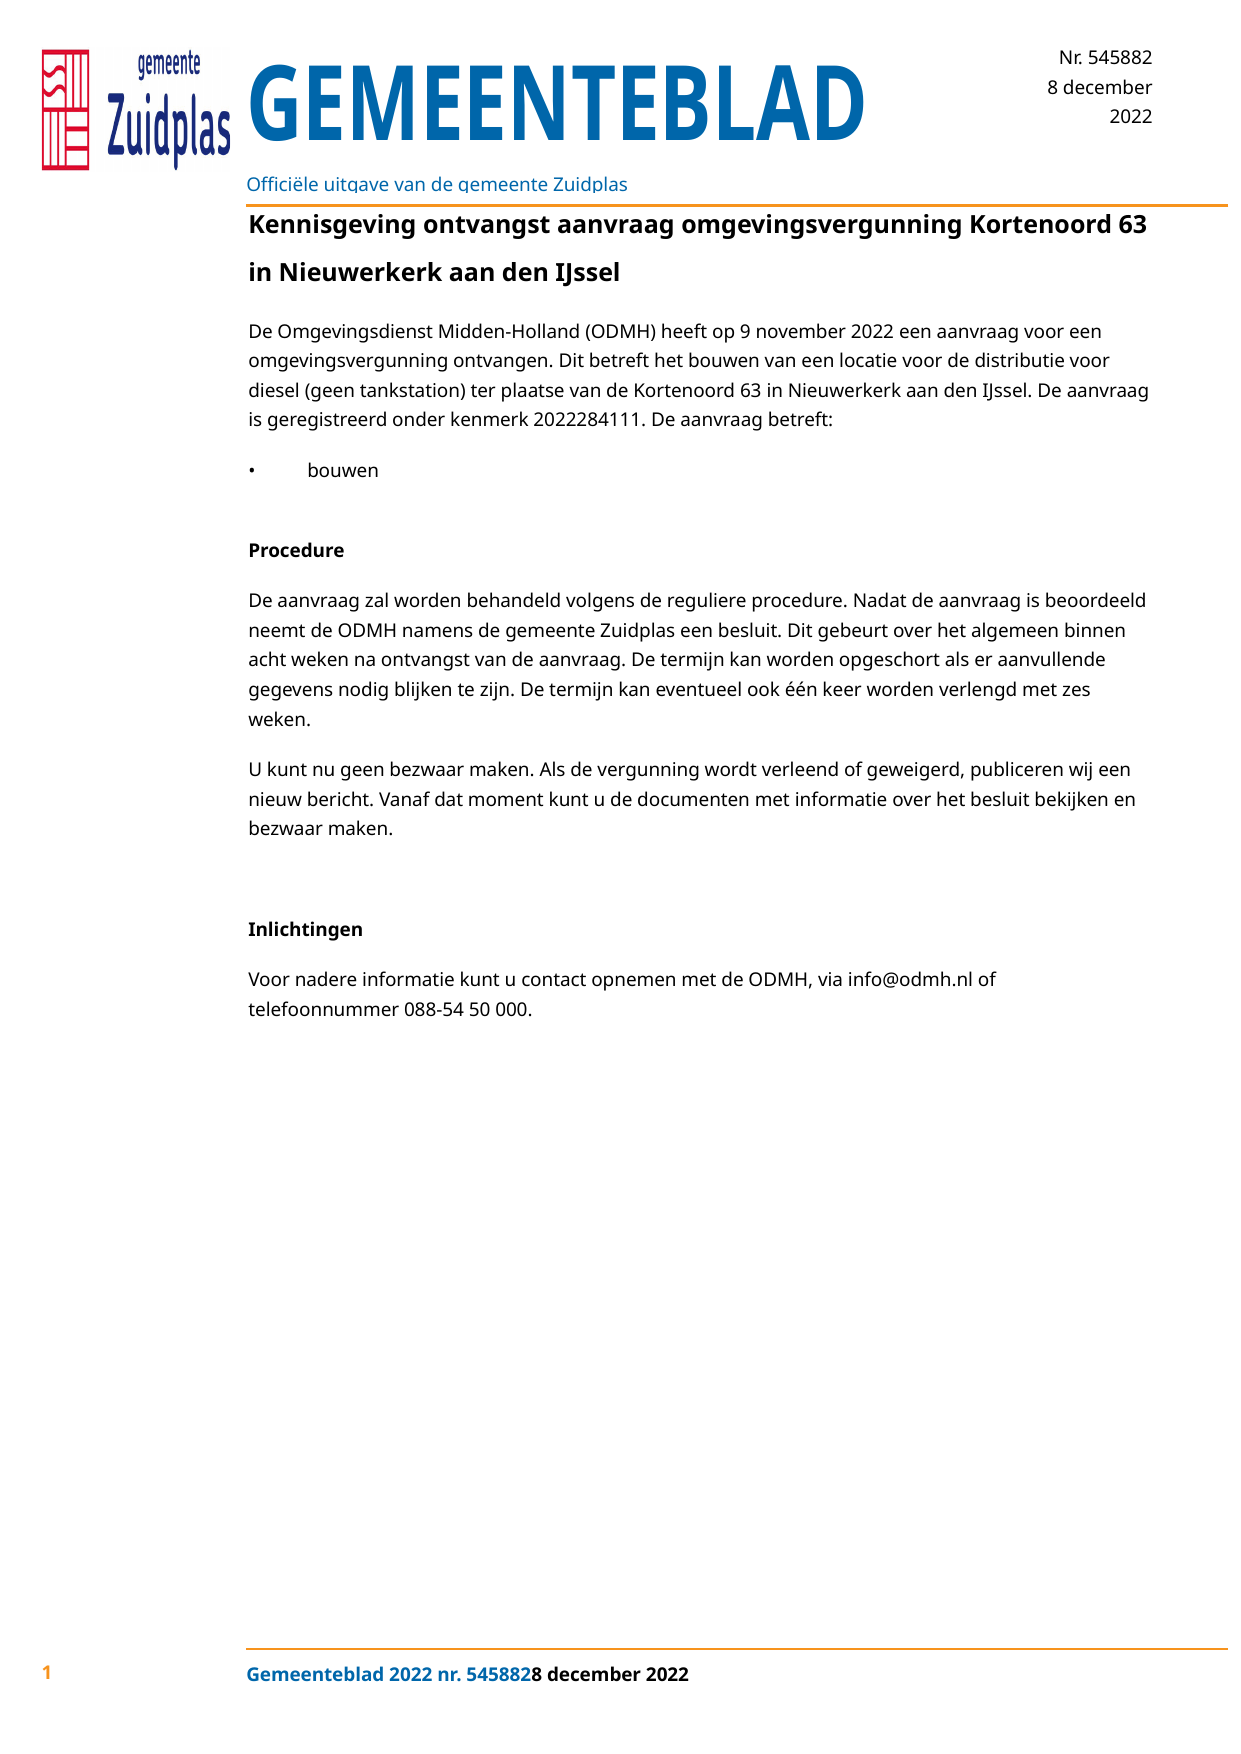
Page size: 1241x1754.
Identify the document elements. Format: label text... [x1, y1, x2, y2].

text De aanvraag zal worden behandeld volgens de reguliere procedure. Nadat de aanvraag is beoordeeld neemt de ODMH namens de gemeente Zuidplas een besluit. Dit gebeurt over het algemeen binnen acht weken na ontvangst van de aanvraag. De termijn kan worden opgeschort als er aanvullende gegevens nodig blijken te zijn. De termijn kan eventueel ook één keer worden verlengd met zes weken. [248, 587, 1152, 732]
text Procedure [248, 537, 1152, 563]
text Kennisgeving ontvangst aanvraag omgevingsvergunning Kortenoord 63 in Nieuwerkerk aan den IJssel [248, 207, 1152, 288]
picture [41, 47, 231, 172]
text Voor nadere informatie kunt u contact opnemen met de ODMH, via info@odmh.nl of telefoonnummer 088-54 50 000. [248, 967, 1152, 1022]
text De Omgevingsdienst Midden-Holland (ODMH) heeft op 9 november 2022 een aanvraag voor een omgevingsvergunning ontvangen. Dit betreft het bouwen van een locatie voor de distributie voor diesel (geen tankstation) ter plaatse van de Kortenoord 63 in Nieuwerkerk aan den IJssel. De aanvraag is geregistreerd onder kenmerk 2022284111. De aanvraag betreft: [248, 318, 1152, 432]
text Inlichtingen [248, 916, 1152, 942]
list bouwen [248, 457, 1152, 483]
text U kunt nu geen bezwaar maken. Als de vergunning wordt verleend of geweigerd, publiceren wij een nieuw bericht. Vanaf dat moment kunt u de documenten met informatie over het besluit bekijken en bezwaar maken. [248, 756, 1152, 841]
